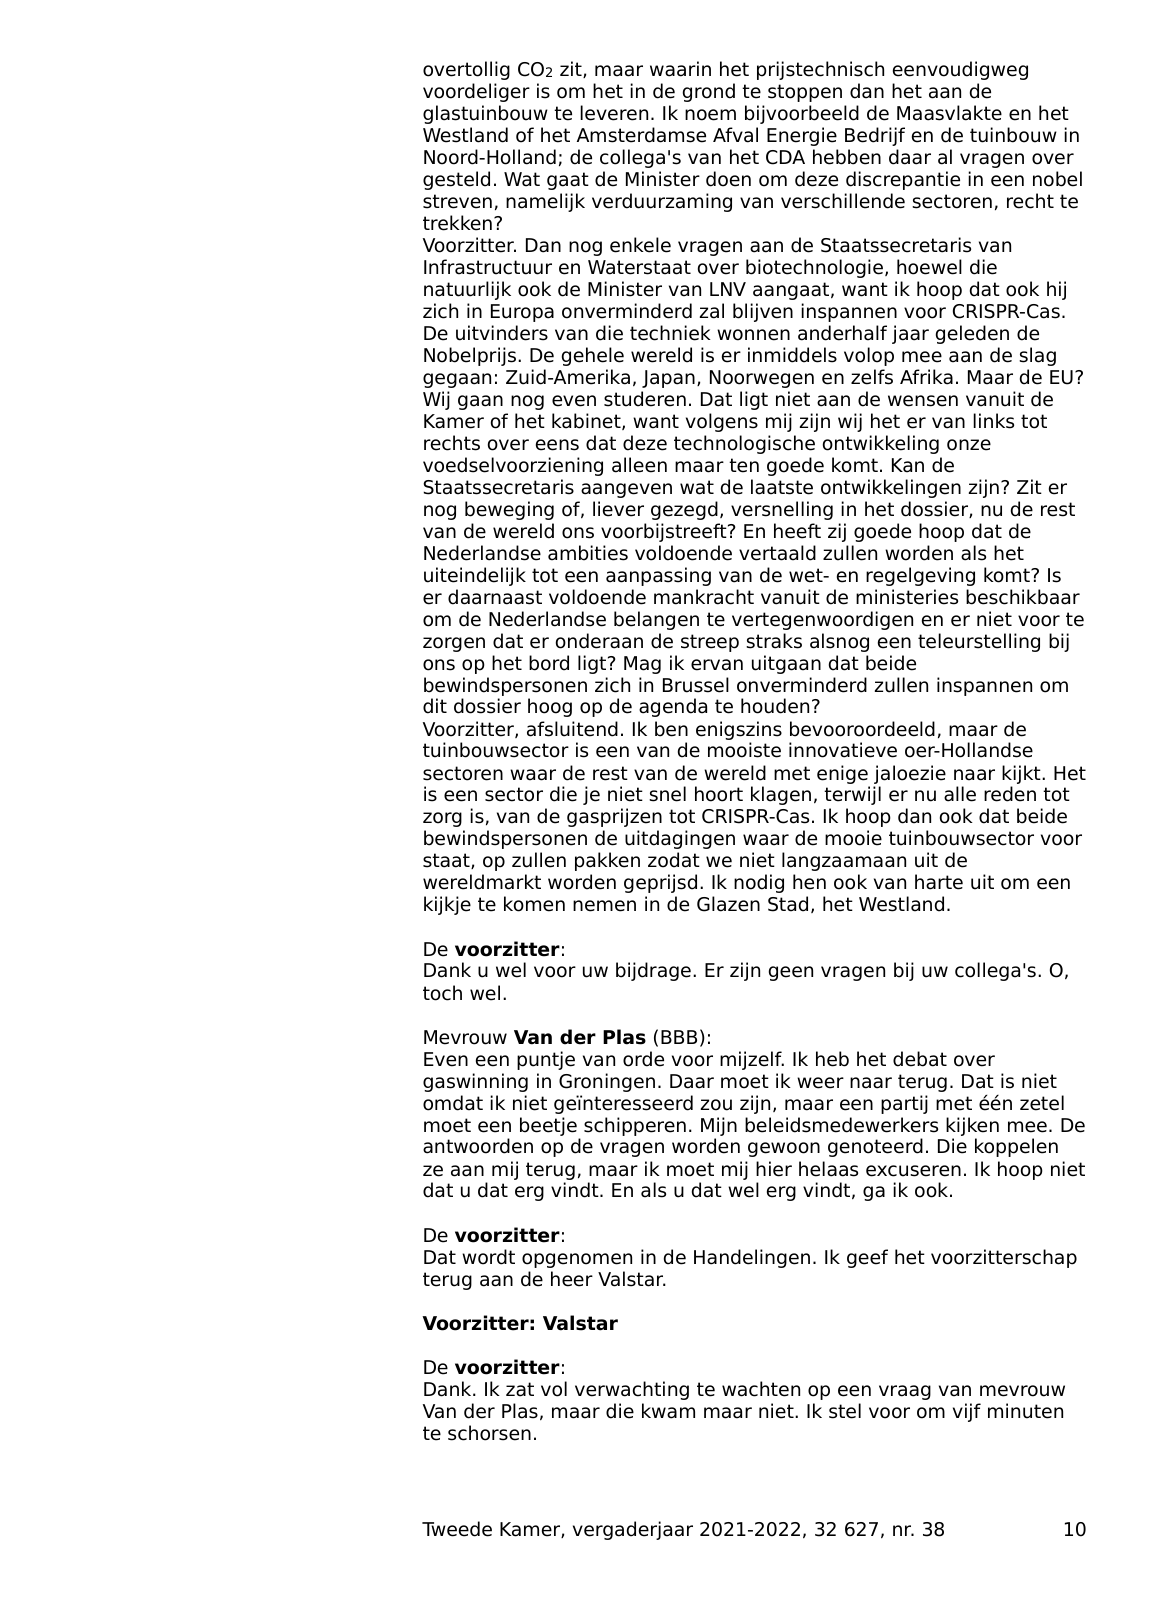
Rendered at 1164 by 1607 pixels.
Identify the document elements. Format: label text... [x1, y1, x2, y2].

text overtollig CO2 zit, maar waarin het prijstechnisch eenvoudigweg voordeliger is om het in de grond te stoppen dan het aan de glastuinbouw te leveren. Ik noem bijvoorbeeld de Maasvlakte en het Westland of het Amsterdamse Afval Energie Bedrijf en de tuinbouw in Noord-Holland; de collega's van het CDA hebben daar al vragen over gesteld. Wat gaat de Minister doen om deze discrepantie in een nobel streven, namelijk verduurzaming van verschillende sectoren, recht te trekken? [422, 59, 1087, 235]
text Voorzitter. Dan nog enkele vragen aan de Staatssecretaris van Infrastructuur en Waterstaat over biotechnologie, hoewel die natuurlijk ook de Minister van LNV aangaat, want ik hoop dat ook hij zich in Europa onverminderd zal blijven inspannen voor CRISPR-Cas. De uitvinders van die techniek wonnen anderhalf jaar geleden de Nobelprijs. De gehele wereld is er inmiddels volop mee aan de slag gegaan: Zuid-Amerika, Japan, Noorwegen en zelfs Afrika. Maar de EU? Wij gaan nog even studeren. Dat ligt niet aan de wensen vanuit de Kamer of het kabinet, want volgens mij zijn wij het er van links tot rechts over eens dat deze technologische ontwikkeling onze voedselvoorziening alleen maar ten goede komt. Kan de Staatssecretaris aangeven wat de laatste ontwikkelingen zijn? Zit er nog beweging of, liever gezegd, versnelling in het dossier, nu de rest van de wereld ons voorbijstreeft? En heeft zij goede hoop dat de Nederlandse ambities voldoende vertaald zullen worden als het uiteindelijk tot een aanpassing van de wet- en regelgeving komt? Is er daarnaast voldoende mankracht vanuit de ministeries beschikbaar om de Nederlandse belangen te vertegenwoordigen en er niet voor te zorgen dat er onderaan de streep straks alsnog een teleurstelling bij ons op het bord ligt? Mag ik ervan uitgaan dat beide bewindspersonen zich in Brussel onverminderd zullen inspannen om dit dossier hoog op de agenda te houden? [422, 235, 1087, 718]
text Dank u wel voor uw bijdrage. Er zijn geen vragen bij uw collega's. O, toch wel. [422, 960, 1087, 1004]
text De voorzitter: [422, 1357, 1087, 1379]
text Dank. Ik zat vol verwachting te wachten op een vraag van mevrouw Van der Plas, maar die kwam maar niet. Ik stel voor om vijf minuten te schorsen. [422, 1379, 1087, 1445]
text Voorzitter, afsluitend. Ik ben enigszins bevooroordeeld, maar de tuinbouwsector is een van de mooiste innovatieve oer-Hollandse sectoren waar de rest van de wereld met enige jaloezie naar kijkt. Het is een sector die je niet snel hoort klagen, terwijl er nu alle reden tot zorg is, van de gasprijzen tot CRISPR-Cas. Ik hoop dan ook dat beide bewindspersonen de uitdagingen waar de mooie tuinbouwsector voor staat, op zullen pakken zodat we niet langzaamaan uit de wereldmarkt worden geprijsd. Ik nodig hen ook van harte uit om een kijkje te komen nemen in de Glazen Stad, het Westland. [422, 718, 1087, 916]
text Mevrouw Van der Plas (BBB): [422, 1027, 1087, 1048]
text De voorzitter: [422, 1224, 1087, 1247]
text Dat wordt opgenomen in de Handelingen. Ik geef het voorzitterschap terug aan de heer Valstar. [422, 1247, 1087, 1291]
subtitle Voorzitter: Valstar [422, 1313, 1087, 1335]
text De voorzitter: [422, 938, 1087, 960]
text Even een puntje van orde voor mijzelf. Ik heb het debat over gaswinning in Groningen. Daar moet ik weer naar terug. Dat is niet omdat ik niet geïnteresseerd zou zijn, maar een partij met één zetel moet een beetje schipperen. Mijn beleidsmedewerkers kijken mee. De antwoorden op de vragen worden gewoon genoteerd. Die koppelen ze aan mij terug, maar ik moet mij hier helaas excuseren. Ik hoop niet dat u dat erg vindt. En als u dat wel erg vindt, ga ik ook. [422, 1048, 1087, 1202]
